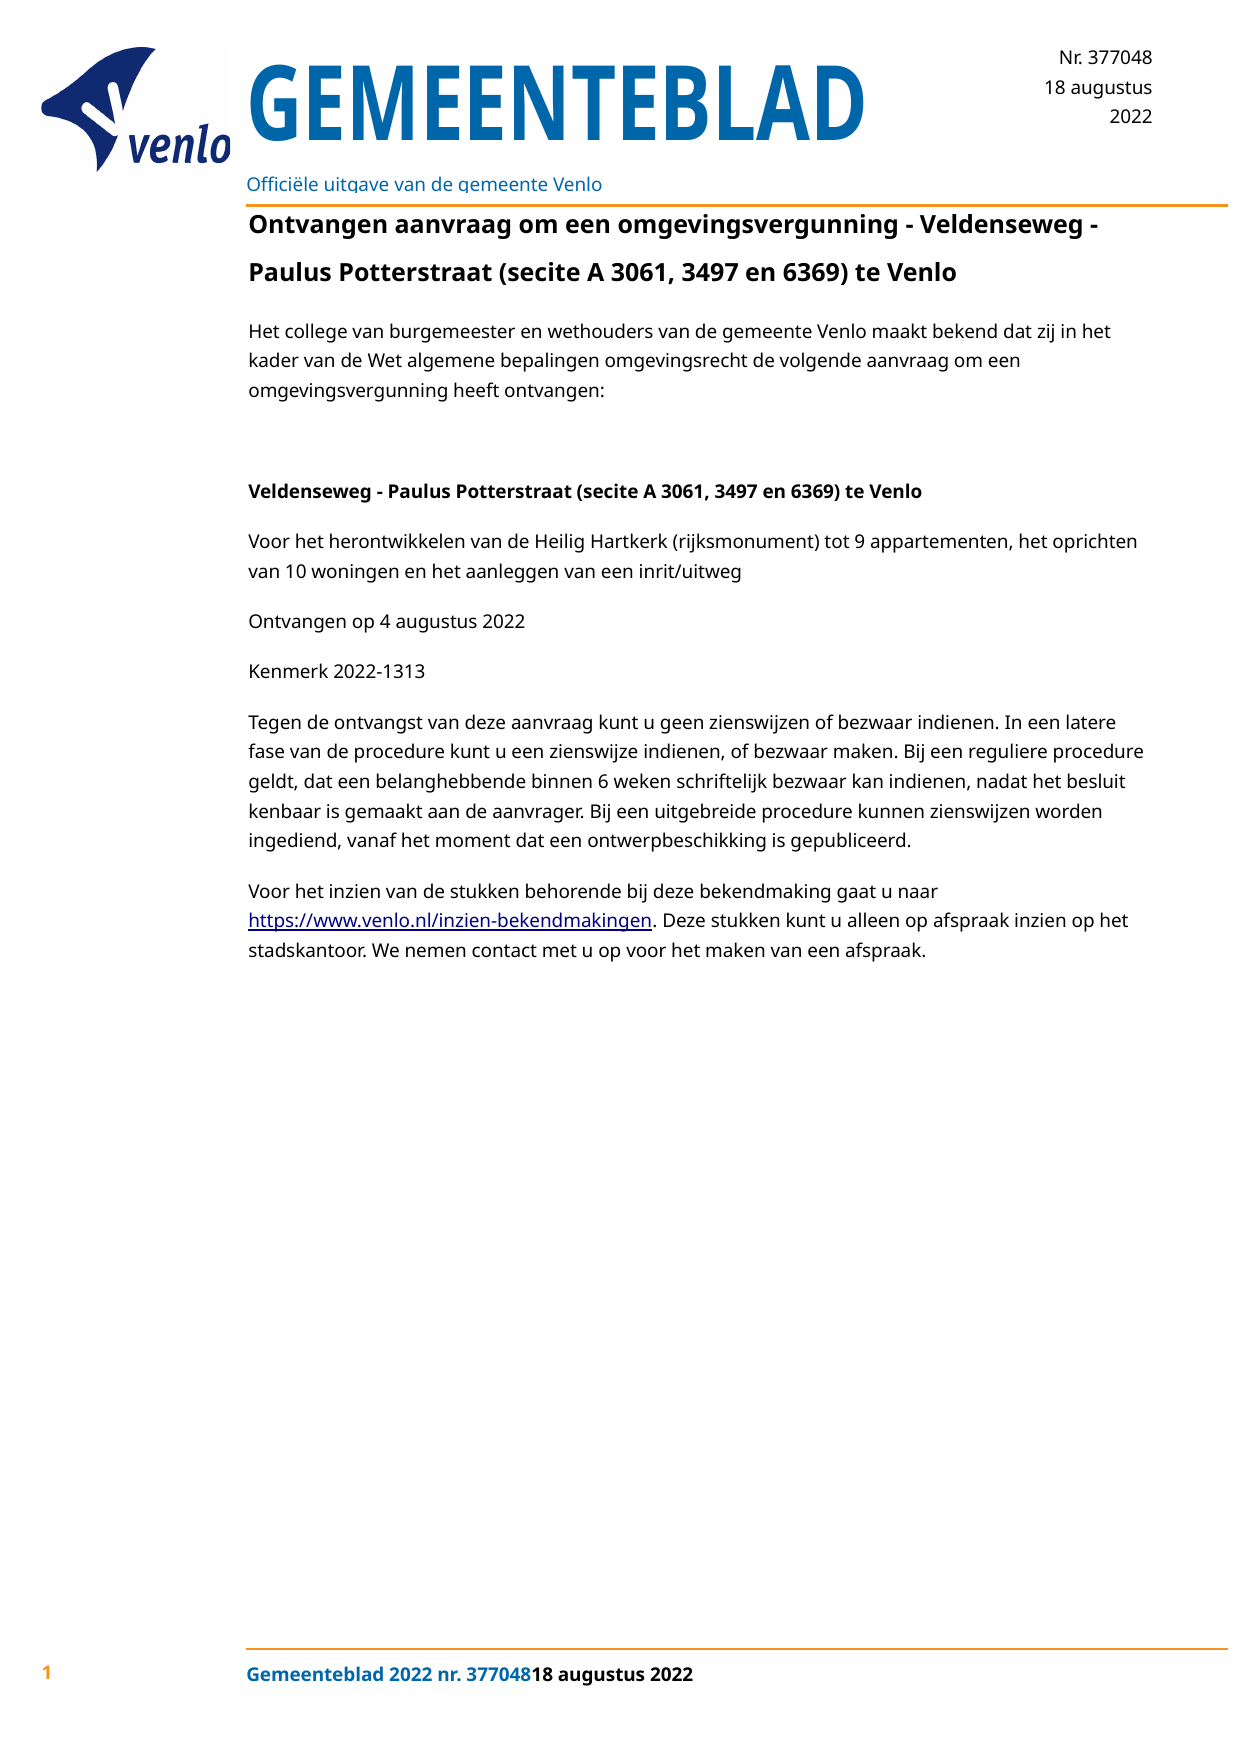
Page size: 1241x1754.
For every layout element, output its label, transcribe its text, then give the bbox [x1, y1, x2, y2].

text Het college van burgemeester en wethouders van de gemeente Venlo maakt bekend dat zij in het kader van de Wet algemene bepalingen omgevingsrecht de volgende aanvraag om een omgevingsvergunning heeft ontvangen: [248, 318, 1152, 403]
picture [41, 47, 231, 172]
text Voor het inzien van de stukken behorende bij deze bekendmaking gaat u naar https://www.venlo.nl/inzien-bekendmakingen. Deze stukken kunt u alleen op afspraak inzien op het stadskantoor. We nemen contact met u op voor het maken van een afspraak. [248, 878, 1152, 963]
text Tegen de ontvangst van deze aanvraag kunt u geen zienswijzen of bezwaar indienen. In een latere fase van de procedure kunt u een zienswijze indienen, of bezwaar maken. Bij een reguliere procedure geldt, dat een belanghebbende binnen 6 weken schriftelijk bezwaar kan indienen, nadat het besluit kenbaar is gemaakt aan de aanvrager. Bij een uitgebreide procedure kunnen zienswijzen worden ingediend, vanaf het moment dat een ontwerpbeschikking is gepubliceerd. [248, 709, 1152, 853]
text Veldenseweg - Paulus Potterstraat (secite A 3061, 3497 en 6369) te Venlo [248, 478, 1152, 504]
text Kenmerk 2022-1313 [248, 659, 1152, 684]
text Ontvangen op 4 augustus 2022 [248, 608, 1152, 634]
text Ontvangen aanvraag om een omgevingsvergunning - Veldenseweg - Paulus Potterstraat (secite A 3061, 3497 en 6369) te Venlo [248, 207, 1152, 288]
text Voor het herontwikkelen van de Heilig Hartkerk (rijksmonument) tot 9 appartementen, het oprichten van 10 woningen en het aanleggen van een inrit/uitweg [248, 528, 1152, 584]
